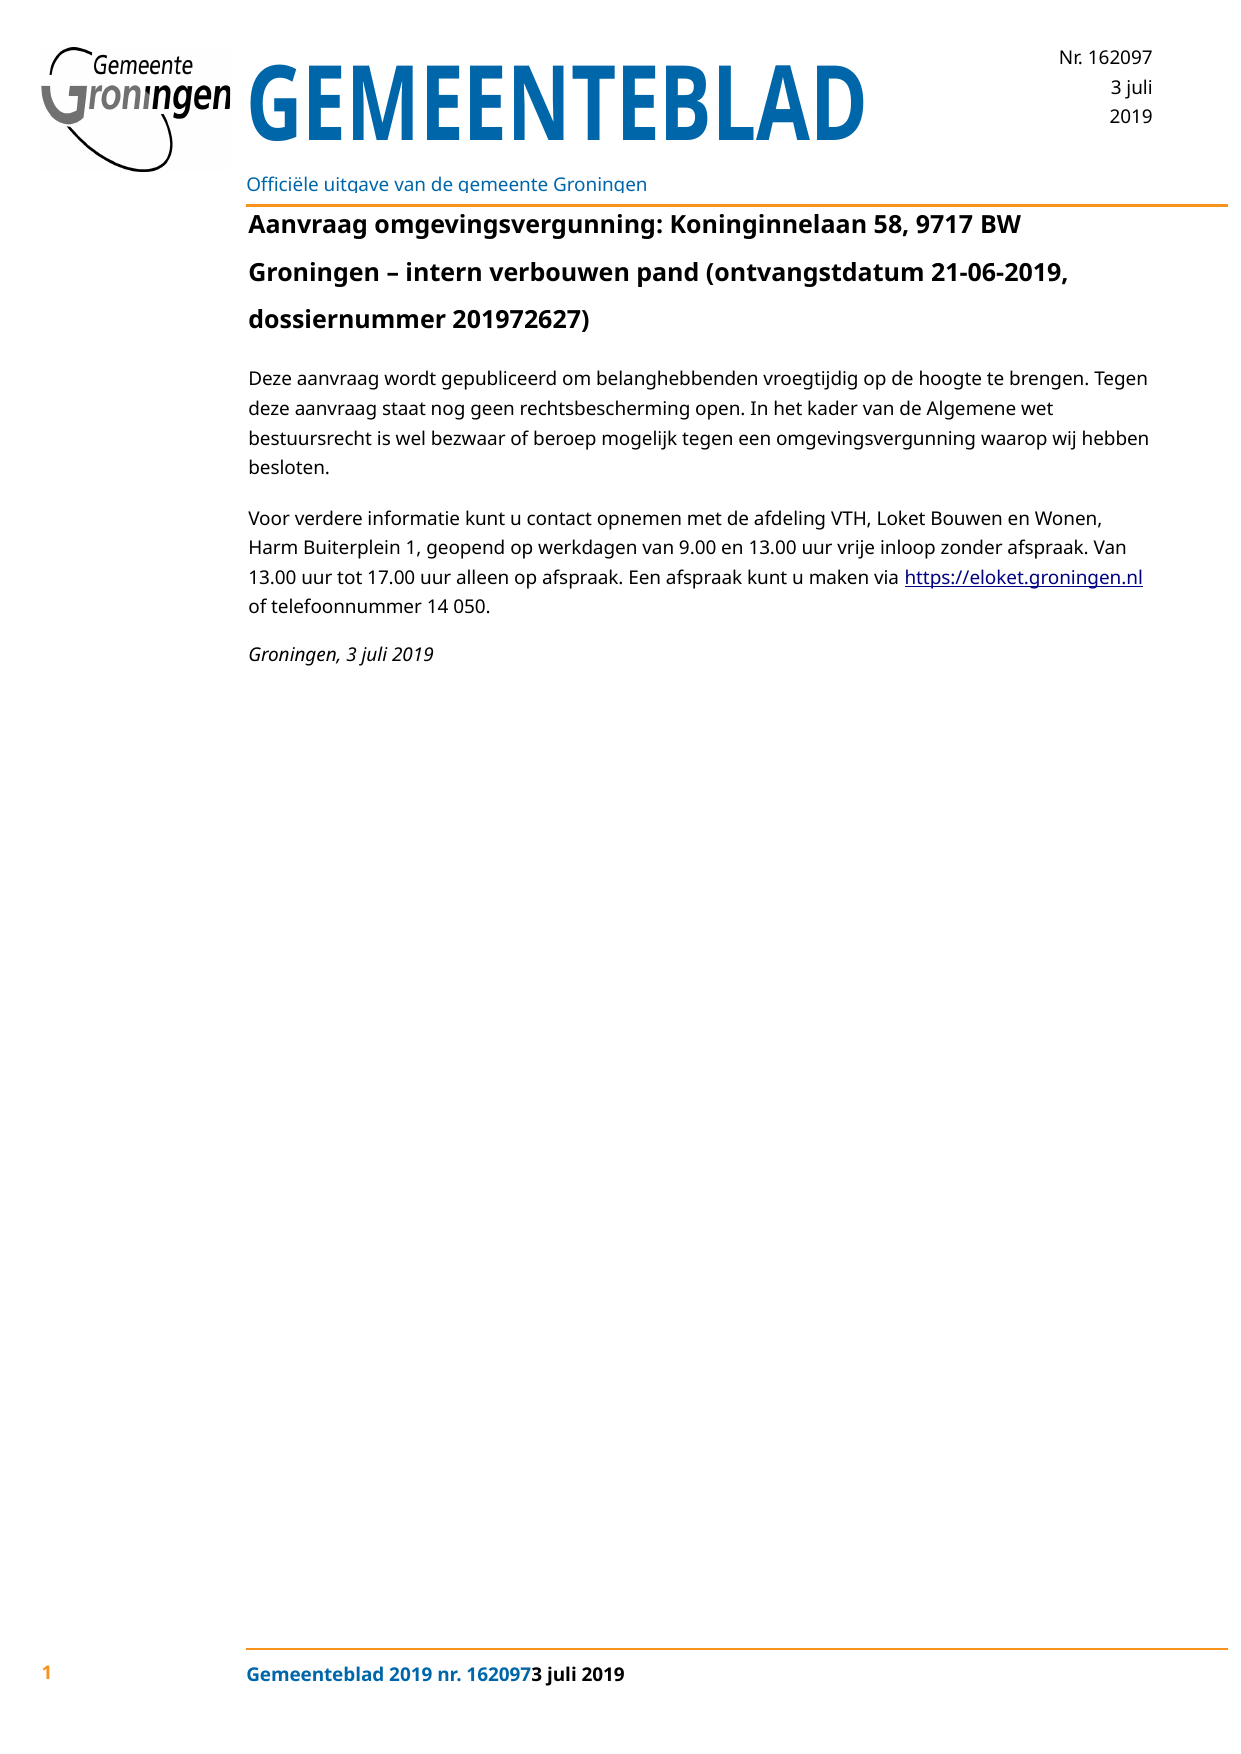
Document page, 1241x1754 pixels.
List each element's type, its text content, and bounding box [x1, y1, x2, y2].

picture [41, 47, 231, 172]
text Deze aanvraag wordt gepubliceerd om belanghebbenden vroegtijdig op de hoogte te brengen. Tegen deze aanvraag staat nog geen rechtsbescherming open. In het kader van de Algemene wet bestuursrecht is wel bezwaar of beroep mogelijk tegen een omgevingsvergunning waarop wij hebben besloten. [248, 366, 1152, 480]
text Groningen, 3 juli 2019 [248, 641, 1152, 667]
text Voor verdere informatie kunt u contact opnemen met de afdeling VTH, Loket Bouwen en Wonen, Harm Buiterplein 1, geopend op werkdagen van 9.00 en 13.00 uur vrije inloop zonder afspraak. Van 13.00 uur tot 17.00 uur alleen op afspraak. Een afspraak kunt u maken via https://eloket.groningen.nl of telefoonnummer 14 050. [248, 505, 1152, 619]
text Aanvraag omgevingsvergunning: Koninginnelaan 58, 9717 BW Groningen – intern verbouwen pand (ontvangstdatum 21-06-2019, dossiernummer 201972627) [248, 207, 1152, 336]
